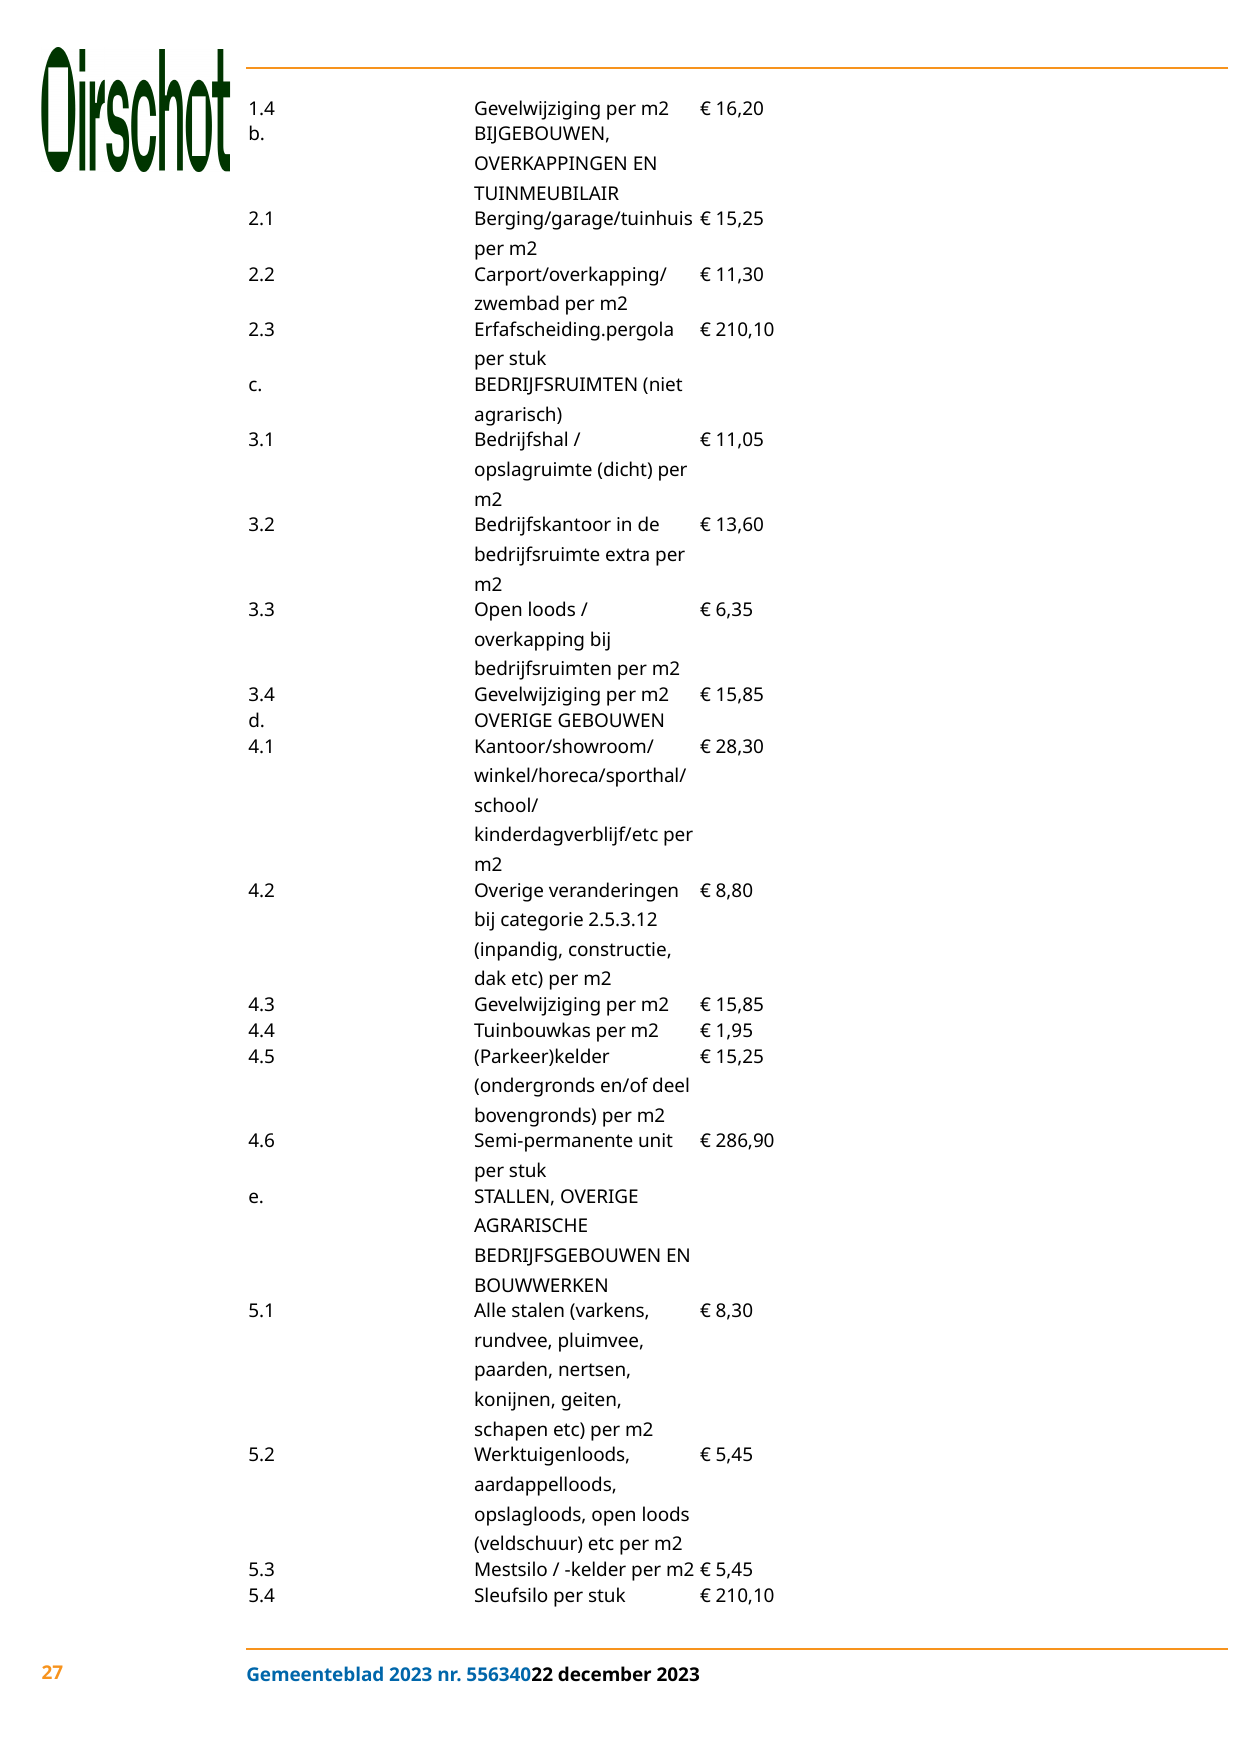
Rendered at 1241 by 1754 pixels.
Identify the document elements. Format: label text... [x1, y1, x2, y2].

table_cell € 13,60 [700, 512, 926, 596]
table_cell 2.1 [248, 205, 474, 261]
table_cell 5.4 [248, 1582, 474, 1607]
table_cell € 6,35 [700, 596, 926, 681]
table_cell Berging/garage/tuinhuis per m2 [474, 205, 700, 261]
table_cell 4.2 [248, 877, 474, 991]
table_cell [926, 1442, 1152, 1556]
table_cell 4.4 [248, 1017, 474, 1043]
table_cell BEDRIJFSRUIMTEN (niet agrarisch) [474, 371, 700, 427]
table_cell [926, 1556, 1152, 1582]
table_cell Bedrijfskantoor in de bedrijfsruimte extra per m2 [474, 512, 700, 596]
table_cell € 15,85 [700, 991, 926, 1017]
table_cell [700, 1183, 926, 1297]
table_cell 2.2 [248, 261, 474, 316]
table_cell [926, 681, 1152, 707]
table_cell [926, 1017, 1152, 1043]
table_cell Gevelwijziging per m2 [474, 95, 700, 121]
table_cell 5.3 [248, 1556, 474, 1582]
table_cell c. [248, 371, 474, 427]
table_cell Carport/overkapping/zwembad per m2 [474, 261, 700, 316]
table_cell [926, 1183, 1152, 1297]
table_cell € 28,30 [700, 733, 926, 877]
table_cell [700, 707, 926, 733]
table_cell € 8,30 [700, 1298, 926, 1442]
table_cell [926, 733, 1152, 877]
table_cell Mestsilo / -kelder per m2 [474, 1556, 700, 1582]
table_cell e. [248, 1183, 474, 1297]
table_cell 4.6 [248, 1128, 474, 1183]
table_cell [926, 512, 1152, 596]
table_cell 3.1 [248, 427, 474, 512]
table_cell [700, 121, 926, 205]
table_cell € 5,45 [700, 1556, 926, 1582]
table_cell Gevelwijziging per m2 [474, 681, 700, 707]
table_cell 3.2 [248, 512, 474, 596]
table_cell Tuinbouwkas per m2 [474, 1017, 700, 1043]
table_cell € 5,45 [700, 1442, 926, 1556]
table_cell STALLEN, OVERIGE AGRARISCHE BEDRIJFSGEBOUWEN EN BOUWWERKEN [474, 1183, 700, 1297]
table_cell 1.4 [248, 95, 474, 121]
table_cell [926, 261, 1152, 316]
table_cell € 286,90 [700, 1128, 926, 1183]
table_cell [926, 991, 1152, 1017]
table_cell € 15,25 [700, 205, 926, 261]
table_cell € 15,25 [700, 1043, 926, 1128]
table_cell [700, 371, 926, 427]
table_cell 4.1 [248, 733, 474, 877]
table_cell [926, 596, 1152, 681]
table_cell € 210,10 [700, 1582, 926, 1607]
table_cell [926, 316, 1152, 371]
table_cell [926, 205, 1152, 261]
table_cell [926, 1043, 1152, 1128]
table_cell 5.2 [248, 1442, 474, 1556]
table_cell (Parkeer)kelder (ondergronds en/of deel bovengronds) per m2 [474, 1043, 700, 1128]
table_cell € 15,85 [700, 681, 926, 707]
table_cell Bedrijfshal / opslagruimte (dicht) per m2 [474, 427, 700, 512]
table_cell 3.4 [248, 681, 474, 707]
table_cell € 11,30 [700, 261, 926, 316]
table_cell [926, 877, 1152, 991]
table_cell [926, 121, 1152, 205]
table_cell BIJGEBOUWEN, OVERKAPPINGEN EN TUINMEUBILAIR [474, 121, 700, 205]
table_cell 4.3 [248, 991, 474, 1017]
table_cell b. [248, 121, 474, 205]
table_cell [926, 95, 1152, 121]
table_cell Kantoor/showroom/winkel/horeca/sporthal/school/kinderdagverblijf/etc per m2 [474, 733, 700, 877]
table_cell Overige veranderingen bij categorie 2.5.3.12 (inpandig, constructie, dak etc) per m2 [474, 877, 700, 991]
table_cell € 1,95 [700, 1017, 926, 1043]
table_cell [926, 1128, 1152, 1183]
table_cell [926, 707, 1152, 733]
table_cell 3.3 [248, 596, 474, 681]
table_cell Open loods / overkapping bij bedrijfsruimten per m2 [474, 596, 700, 681]
table_cell [926, 1582, 1152, 1607]
table_cell € 210,10 [700, 316, 926, 371]
table_cell Erfafscheiding.pergola per stuk [474, 316, 700, 371]
table_cell Alle stalen (varkens, rundvee, pluimvee, paarden, nertsen, konijnen, geiten, schapen etc) per m2 [474, 1298, 700, 1442]
table_cell Gevelwijziging per m2 [474, 991, 700, 1017]
table_cell Sleufsilo per stuk [474, 1582, 700, 1607]
table_cell d. [248, 707, 474, 733]
table_cell € 8,80 [700, 877, 926, 991]
table_cell OVERIGE GEBOUWEN [474, 707, 700, 733]
table_cell [926, 1298, 1152, 1442]
table_cell [926, 427, 1152, 512]
table_cell € 16,20 [700, 95, 926, 121]
table_cell 2.3 [248, 316, 474, 371]
table_cell 4.5 [248, 1043, 474, 1128]
table_cell Semi-permanente unit per stuk [474, 1128, 700, 1183]
table_cell € 11,05 [700, 427, 926, 512]
table_cell 5.1 [248, 1298, 474, 1442]
table_cell [926, 371, 1152, 427]
picture [41, 47, 231, 172]
table_cell Werktuigenloods, aardappelloods, opslagloods, open loods (veldschuur) etc per m2 [474, 1442, 700, 1556]
